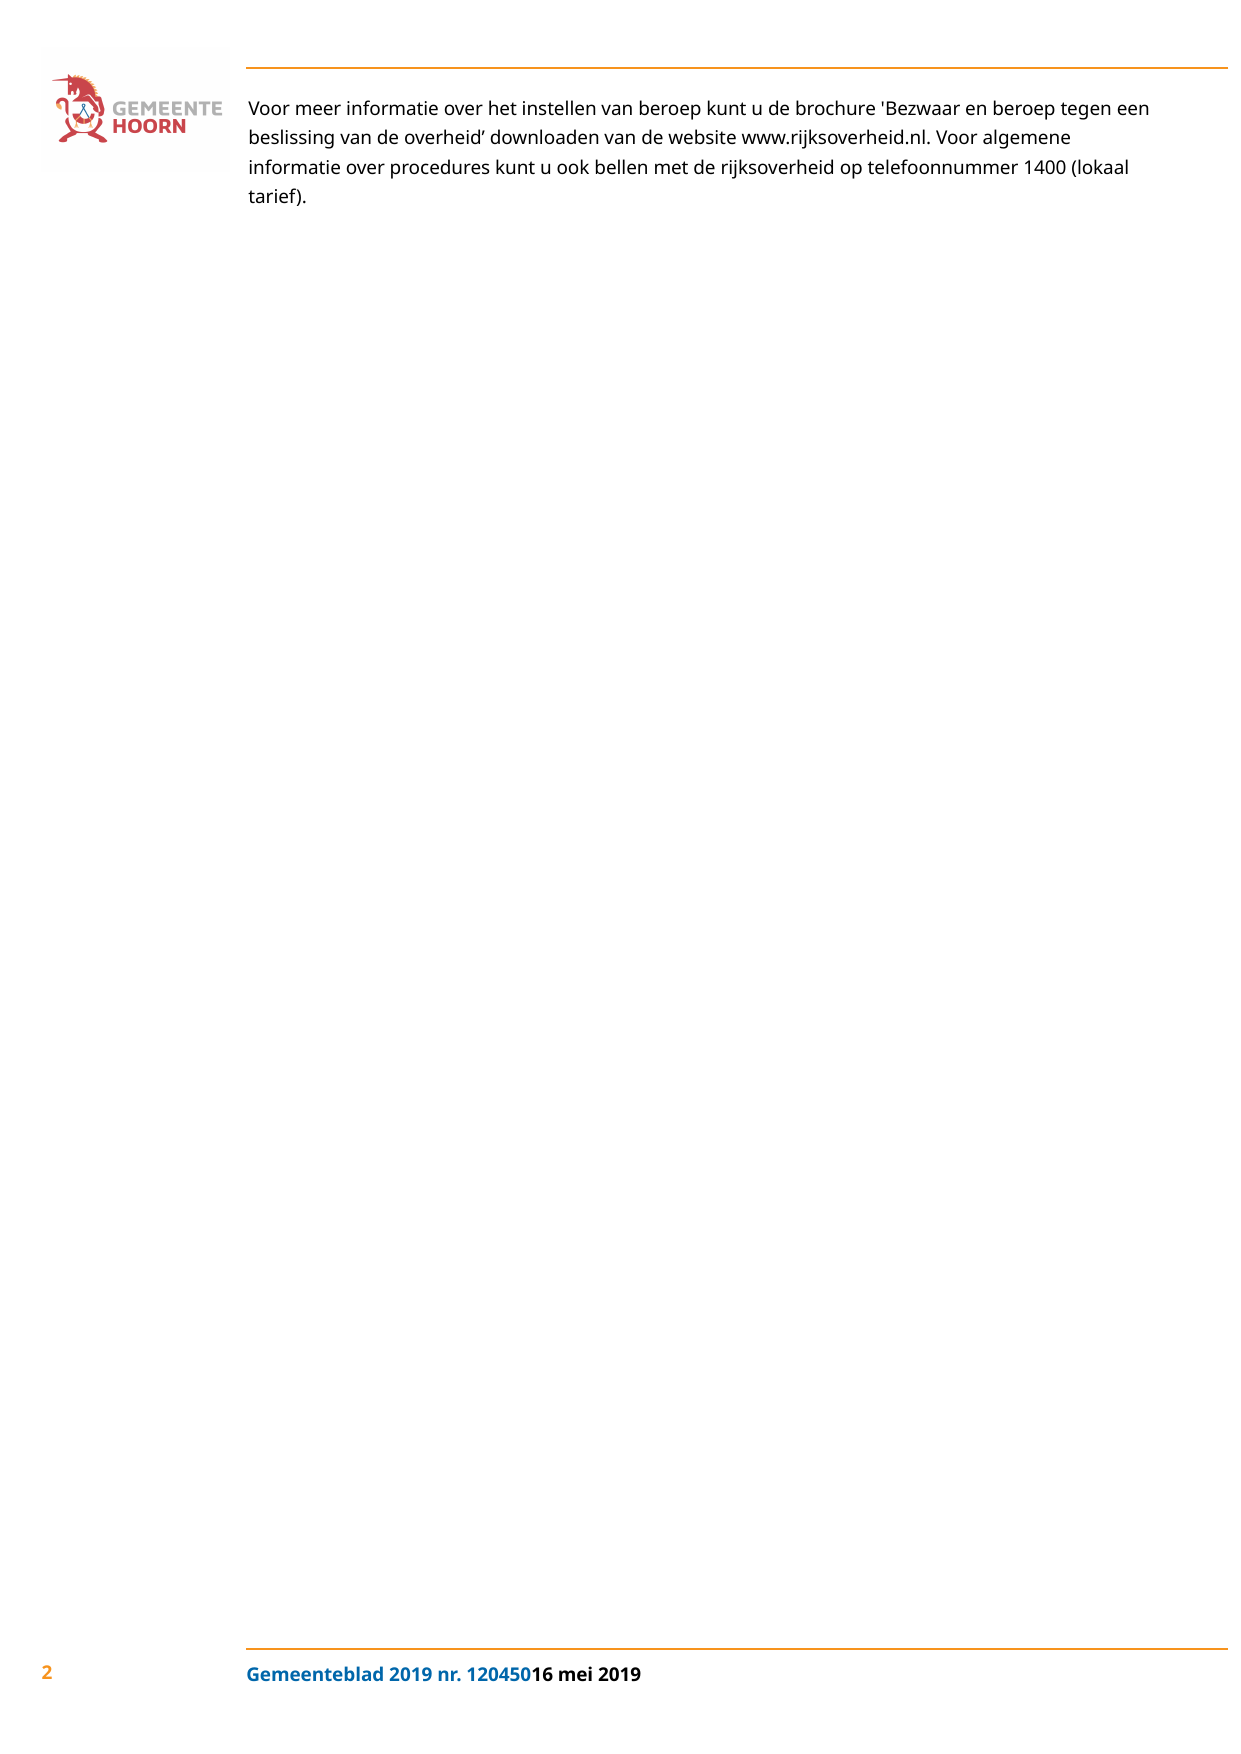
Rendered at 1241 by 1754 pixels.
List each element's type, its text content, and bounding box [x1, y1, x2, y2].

text Voor meer informatie over het instellen van beroep kunt u de brochure 'Bezwaar en beroep tegen een beslissing van de overheid’ downloaden van de website www.rijksoverheid.nl. Voor algemene informatie over procedures kunt u ook bellen met de rijksoverheid op telefoonnummer 1400 (lokaal tarief). [248, 95, 1152, 209]
picture [41, 47, 231, 172]
